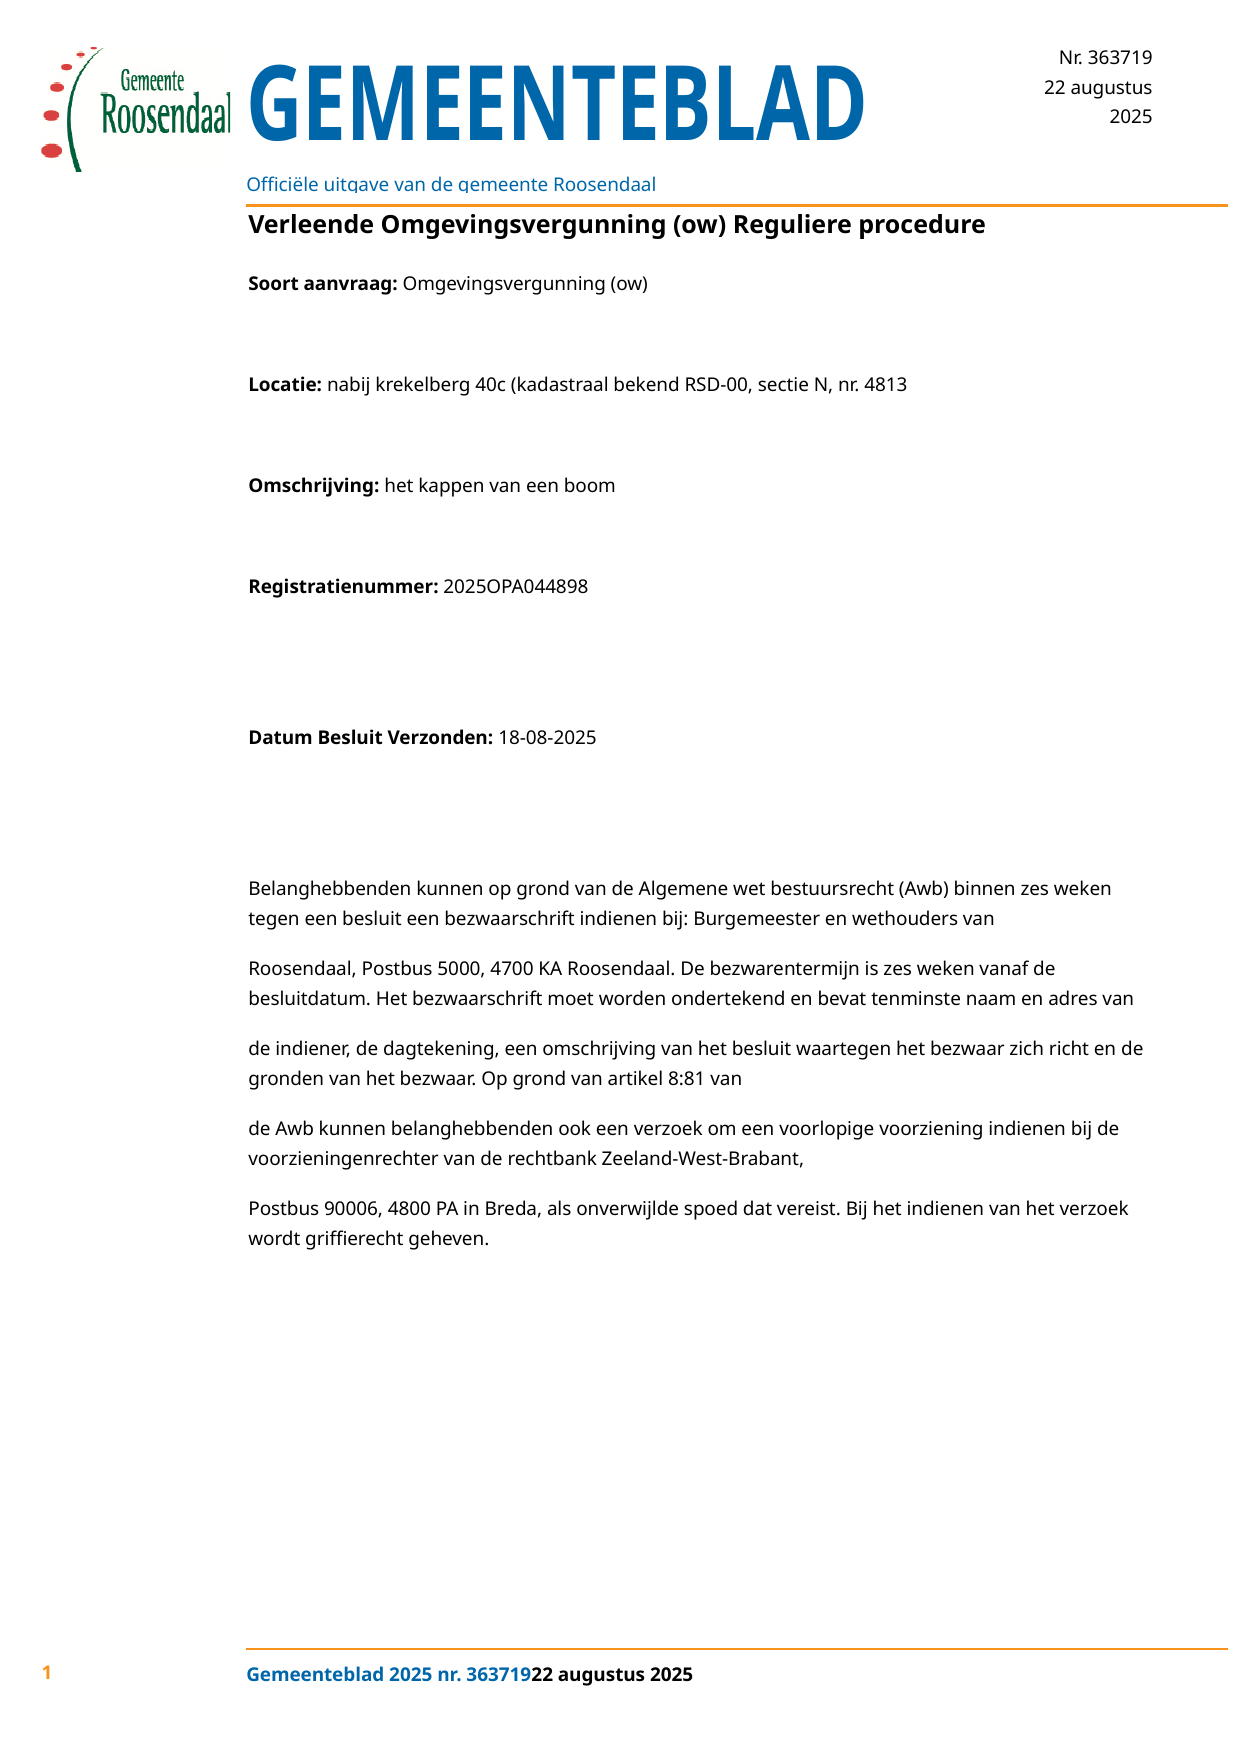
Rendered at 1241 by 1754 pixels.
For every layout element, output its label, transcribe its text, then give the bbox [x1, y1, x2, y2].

text Registratienummer: 2025OPA044898 [248, 573, 1152, 598]
text de Awb kunnen belanghebbenden ook een verzoek om een voorlopige voorziening indienen bij de voorzieningenrechter van de rechtbank Zeeland-West-Brabant, [248, 1115, 1152, 1171]
picture [41, 47, 231, 172]
text Omschrijving: het kappen van een boom [248, 472, 1152, 498]
text de indiener, de dagtekening, een omschrijving van het besluit waartegen het bezwaar zich richt en de gronden van het bezwaar. Op grond van artikel 8:81 van [248, 1035, 1152, 1091]
text Soort aanvraag: Omgevingsvergunning (ow) [248, 270, 1152, 296]
text Postbus 90006, 4800 PA in Breda, als onverwijlde spoed dat vereist. Bij het indienen van het verzoek wordt griffierecht geheven. [248, 1195, 1152, 1251]
text Verleende Omgevingsvergunning (ow) Reguliere procedure [248, 207, 1152, 241]
text Belanghebbenden kunnen op grond van de Algemene wet bestuursrecht (Awb) binnen zes weken tegen een besluit een bezwaarschrift indienen bij: Burgemeester en wethouders van [248, 875, 1152, 931]
text Datum Besluit Verzonden: 18-08-2025 [248, 724, 1152, 750]
text Locatie: nabij krekelberg 40c (kadastraal bekend RSD-00, sectie N, nr. 4813 [248, 371, 1152, 397]
text Roosendaal, Postbus 5000, 4700 KA Roosendaal. De bezwarentermijn is zes weken vanaf de besluitdatum. Het bezwaarschrift moet worden ondertekend en bevat tenminste naam en adres van [248, 955, 1152, 1011]
